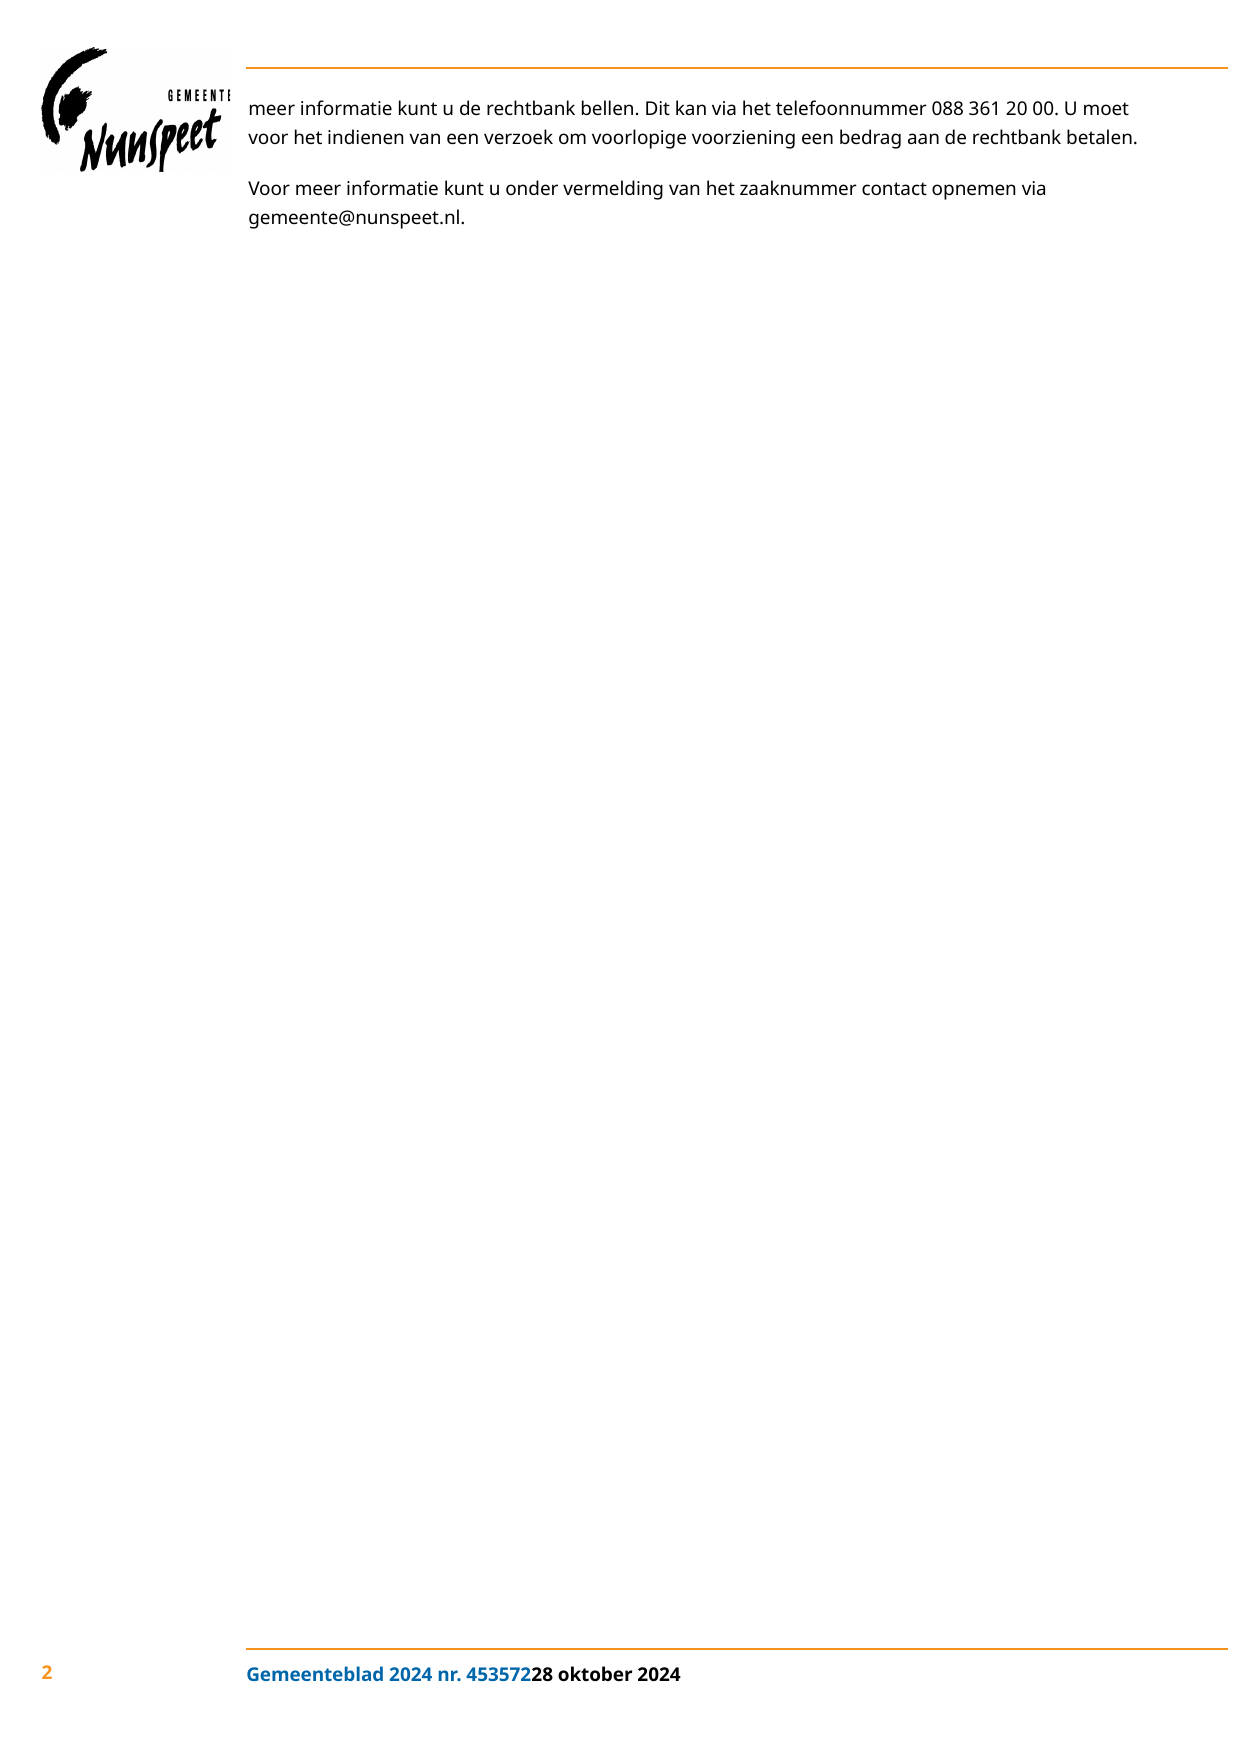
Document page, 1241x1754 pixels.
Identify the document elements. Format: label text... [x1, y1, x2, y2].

text meer informatie kunt u de rechtbank bellen. Dit kan via het telefoonnummer 088 361 20 00. U moet voor het indienen van een verzoek om voorlopige voorziening een bedrag aan de rechtbank betalen. [248, 95, 1152, 150]
picture [41, 47, 231, 172]
text Voor meer informatie kunt u onder vermelding van het zaaknummer contact opnemen via gemeente@nunspeet.nl. [248, 175, 1152, 230]
